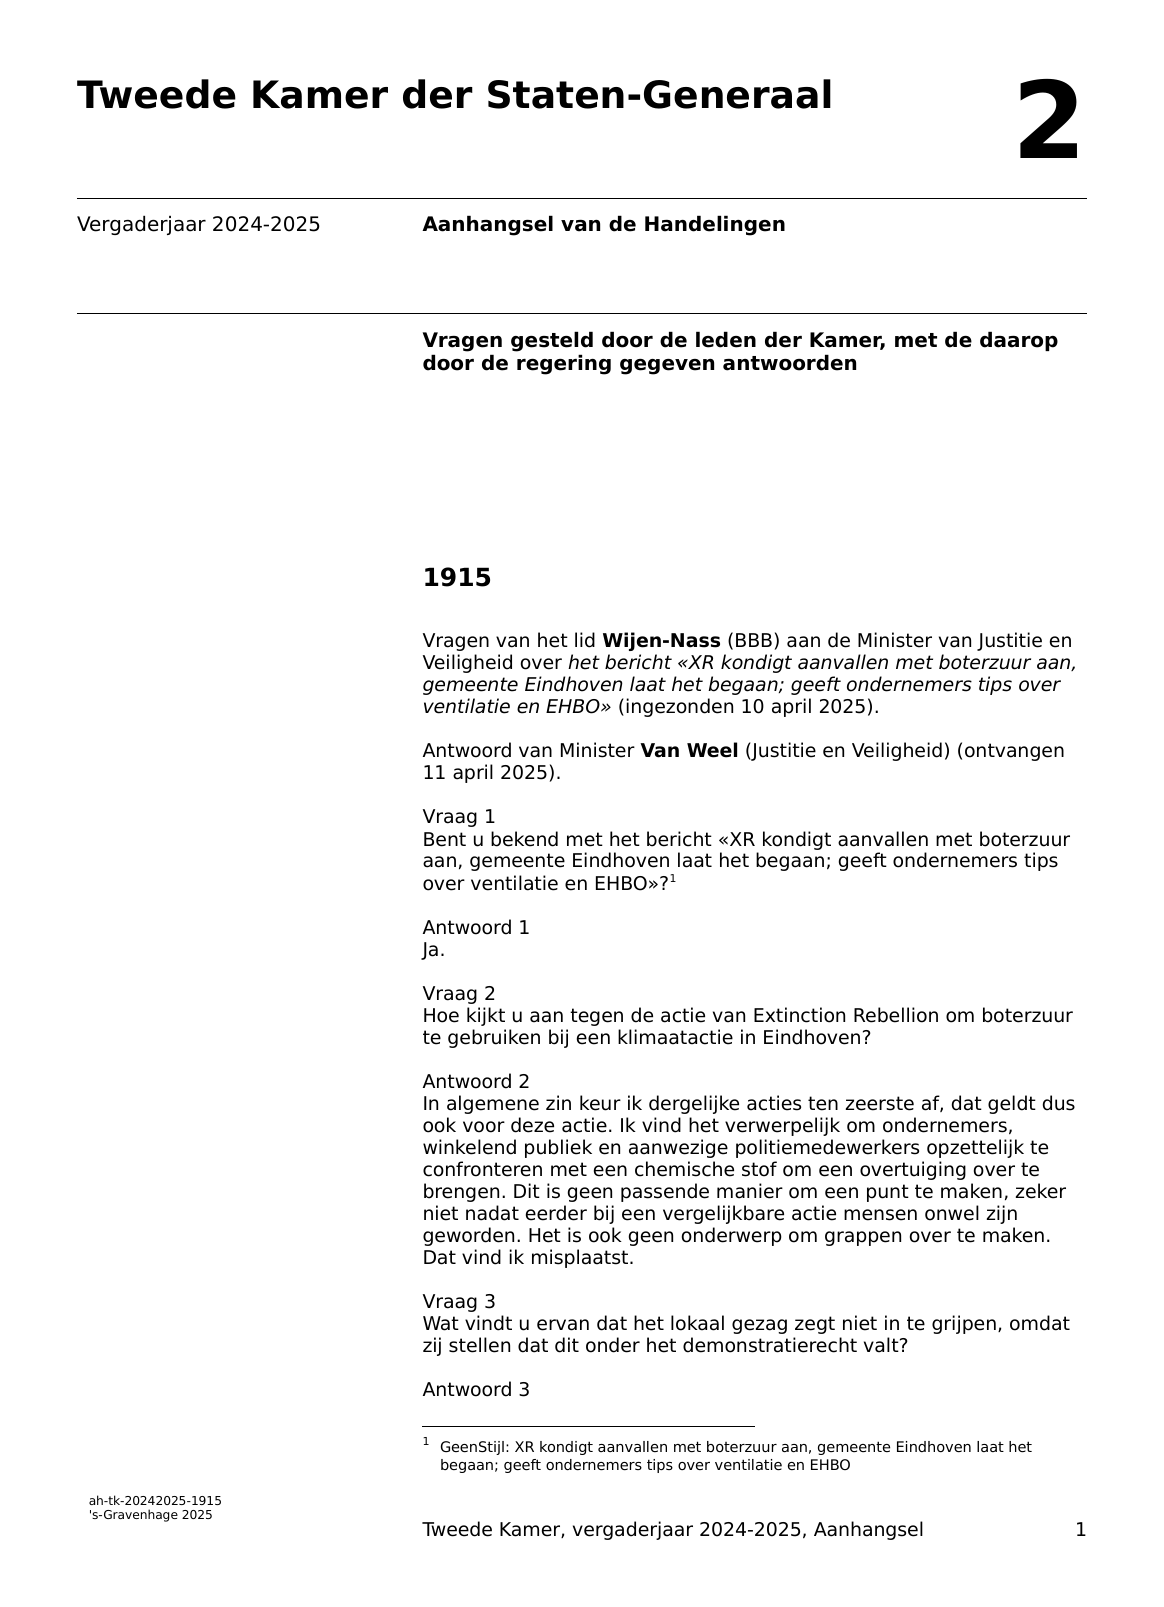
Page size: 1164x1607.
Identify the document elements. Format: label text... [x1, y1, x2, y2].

text Bent u bekend met het bericht «XR kondigt aanvallen met boterzuur aan, gemeente Eindhoven laat het begaan; geeft ondernemers tips over ventilatie en EHBO»? [422, 828, 1087, 894]
text Vragen van het lid Wijen-Nass (BBB) aan de Minister van Justitie en Veiligheid over het bericht «XR kondigt aanvallen met boterzuur aan, gemeente Eindhoven laat het begaan; geeft ondernemers tips over ventilatie en EHBO» (ingezonden 10 april 2025). [422, 630, 1087, 718]
text Antwoord van Minister Van Weel (Justitie en Veiligheid) (ontvangen 11 april 2025). [422, 740, 1087, 784]
text Vraag 2 [422, 983, 1087, 1005]
text 's-Gravenhage 2025 [88, 1508, 323, 1522]
text Antwoord 2 [422, 1071, 1087, 1093]
text Hoe kijkt u aan tegen de actie van Extinction Rebellion om boterzuur te gebruiken bij een klimaatactie in Eindhoven? [422, 1005, 1087, 1049]
text GeenStijl: XR kondigt aanvallen met boterzuur aan, gemeente Eindhoven laat het begaan; geeft ondernemers tips over ventilatie en EHBO [422, 1435, 1087, 1474]
text Antwoord 1 [422, 917, 1087, 938]
table_header 2 [886, 59, 1087, 198]
text Vraag 3 [422, 1291, 1087, 1313]
text 1915 [422, 563, 1087, 592]
table_header Tweede Kamer der Staten-Generaal [77, 59, 886, 198]
text ah-tk-20242025-1915 [88, 1494, 323, 1508]
text Wat vindt u ervan dat het lokaal gezag zegt niet in te grijpen, omdat zij stellen dat dit onder het demonstratierecht valt? [422, 1313, 1087, 1357]
table_cell [77, 314, 422, 375]
text Vraag 1 [422, 806, 1087, 828]
text In algemene zin keur ik dergelijke acties ten zeerste af, dat geldt dus ook voor deze actie. Ik vind het verwerpelijk om ondernemers, winkelend publiek en aanwezige politiemedewerkers opzettelijk te confronteren met een chemische stof om een overtuiging over te brengen. Dit is geen passende manier om een punt te maken, zeker niet nadat eerder bij een vergelijkbare actie mensen onwel zijn geworden. Het is ook geen onderwerp om grappen over te maken. Dat vind ik misplaatst. [422, 1093, 1087, 1269]
table_cell Vragen gesteld door de leden der Kamer, met de daarop door de regering gegeven antwoorden [422, 314, 1087, 375]
table_cell Aanhangsel van de Handelingen [422, 199, 1087, 313]
text Ja. [422, 938, 1087, 961]
table_cell Vergaderjaar 2024-2025 [77, 199, 422, 313]
text Antwoord 3 [422, 1379, 1087, 1401]
